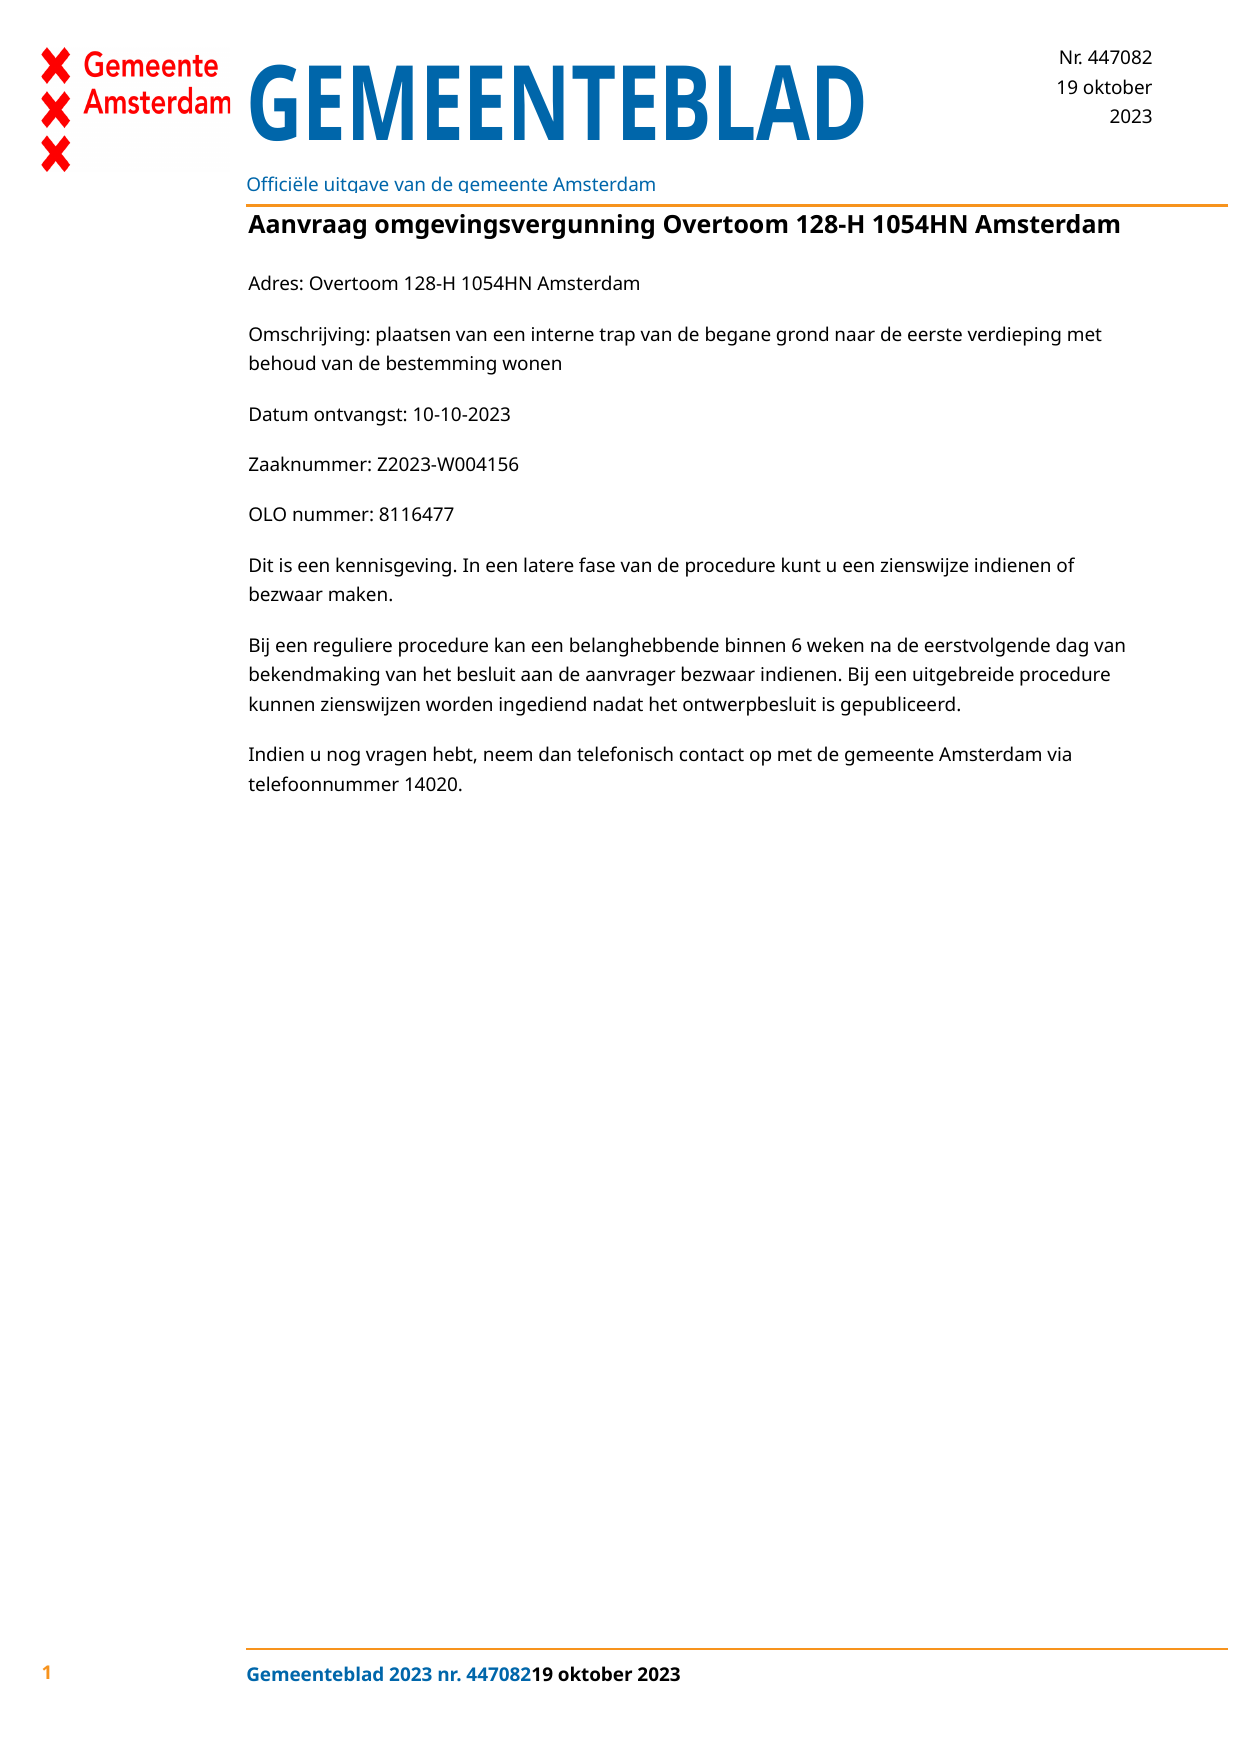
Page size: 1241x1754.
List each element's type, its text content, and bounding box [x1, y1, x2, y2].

text Omschrijving: plaatsen van een interne trap van de begane grond naar de eerste verdieping met behoud van de bestemming wonen [248, 321, 1152, 376]
text Dit is een kennisgeving. In een latere fase van de procedure kunt u een zienswijze indienen of bezwaar maken. [248, 552, 1152, 607]
text Aanvraag omgevingsvergunning Overtoom 128-H 1054HN Amsterdam [248, 207, 1152, 241]
text OLO nummer: 8116477 [248, 502, 1152, 527]
text Indien u nog vragen hebt, neem dan telefonisch contact op met de gemeente Amsterdam via telefoonnummer 14020. [248, 742, 1152, 797]
text Adres: Overtoom 128-H 1054HN Amsterdam [248, 270, 1152, 296]
text Bij een reguliere procedure kan een belanghebbende binnen 6 weken na de eerstvolgende dag van bekendmaking van het besluit aan de aanvrager bezwaar indienen. Bij een uitgebreide procedure kunnen zienswijzen worden ingediend nadat het ontwerpbesluit is gepubliceerd. [248, 632, 1152, 717]
text Datum ontvangst: 10-10-2023 [248, 401, 1152, 426]
picture [41, 47, 231, 172]
text Zaaknummer: Z2023-W004156 [248, 451, 1152, 477]
